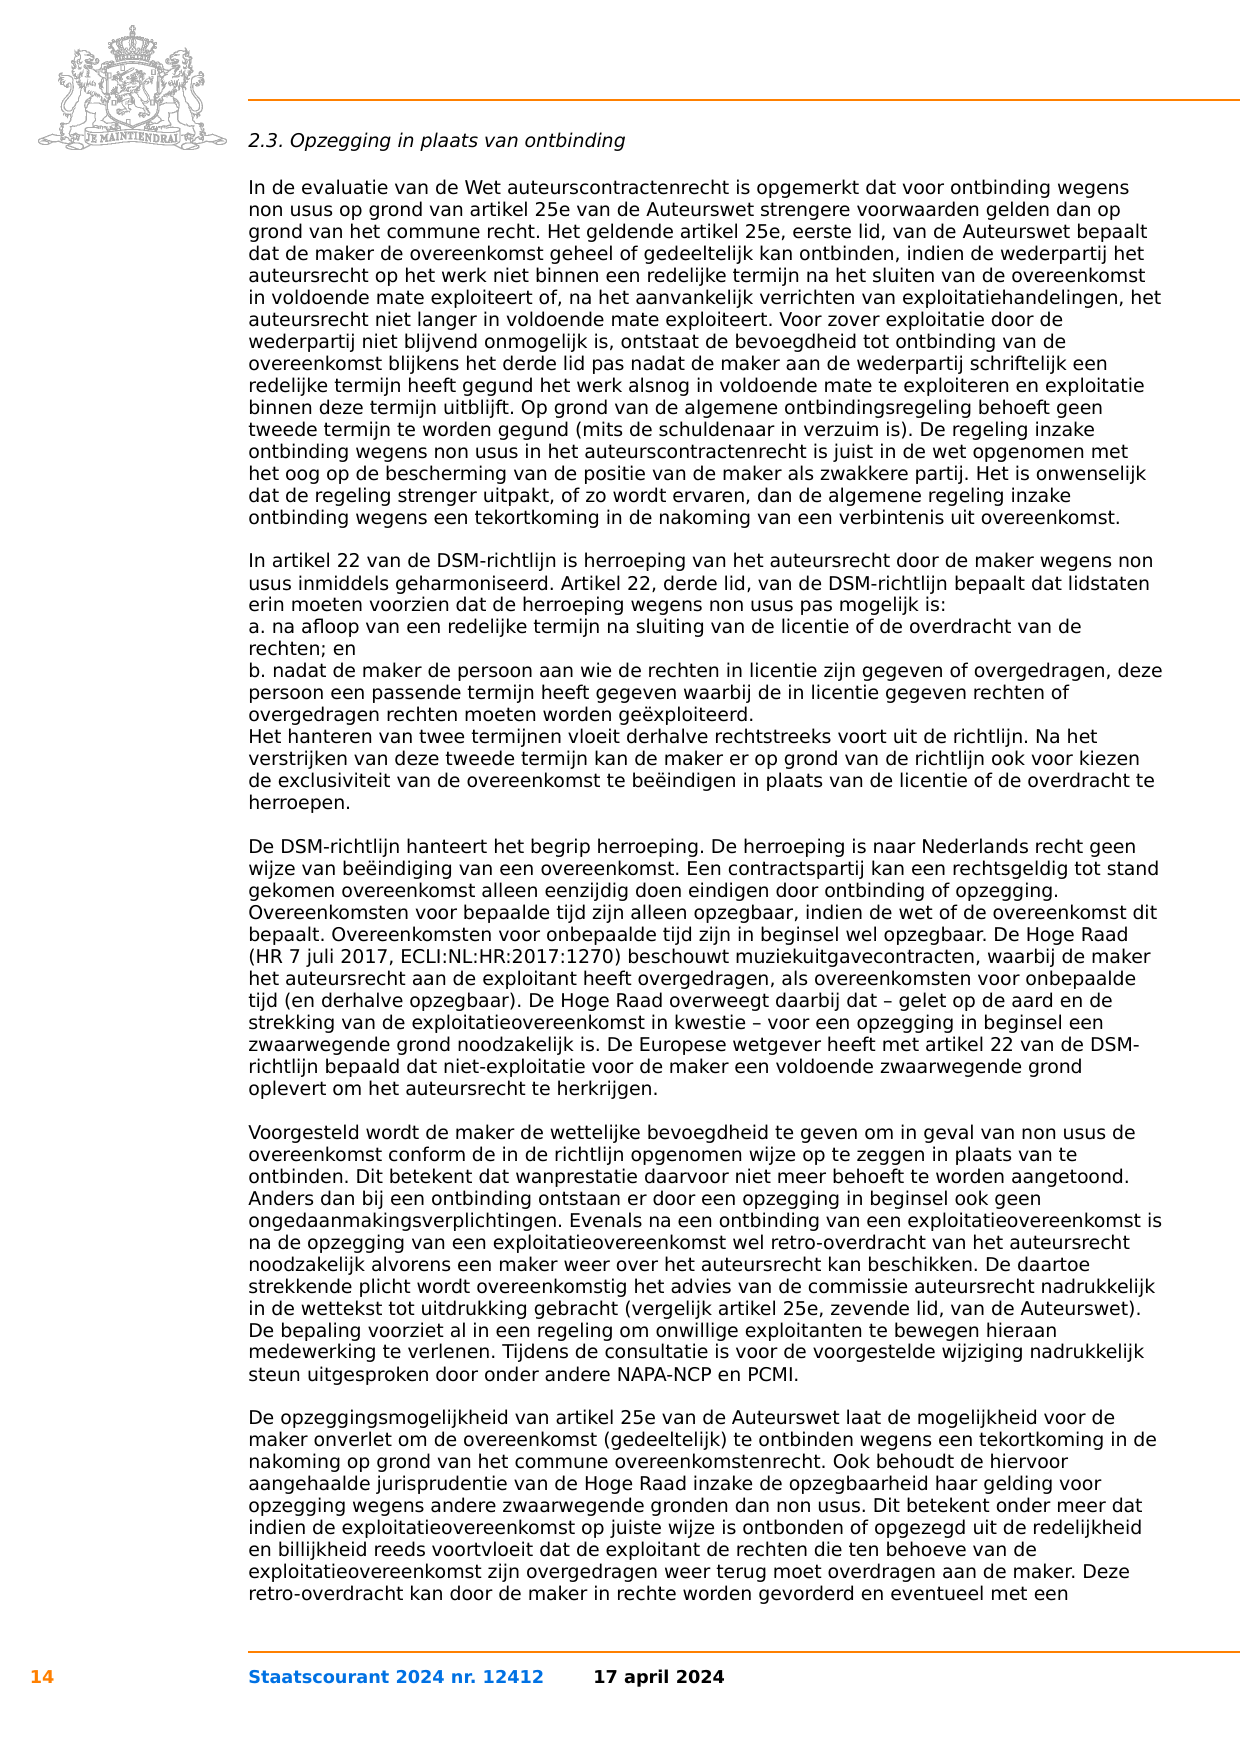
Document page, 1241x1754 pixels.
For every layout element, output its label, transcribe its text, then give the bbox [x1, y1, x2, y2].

text b. nadat de maker de persoon aan wie de rechten in licentie zijn gegeven of overgedragen, deze persoon een passende termijn heeft gegeven waarbij de in licentie gegeven rechten of overgedragen rechten moeten worden geëxploiteerd. [248, 660, 1163, 726]
picture [38, 25, 227, 150]
text In de evaluatie van de Wet auteurscontractenrecht is opgemerkt dat voor ontbinding wegens non usus op grond van artikel 25e van de Auteurswet strengere voorwaarden gelden dan op grond van het commune recht. Het geldende artikel 25e, eerste lid, van de Auteurswet bepaalt dat de maker de overeenkomst geheel of gedeeltelijk kan ontbinden, indien de wederpartij het auteursrecht op het werk niet binnen een redelijke termijn na het sluiten van de overeenkomst in voldoende mate exploiteert of, na het aanvankelijk verrichten van exploitatiehandelingen, het auteursrecht niet langer in voldoende mate exploiteert. Voor zover exploitatie door de wederpartij niet blijvend onmogelijk is, ontstaat de bevoegdheid tot ontbinding van de overeenkomst blijkens het derde lid pas nadat de maker aan de wederpartij schriftelijk een redelijke termijn heeft gegund het werk alsnog in voldoende mate te exploiteren en exploitatie binnen deze termijn uitblijft. Op grond van de algemene ontbindingsregeling behoeft geen tweede termijn te worden gegund (mits de schuldenaar in verzuim is). De regeling inzake ontbinding wegens non usus in het auteurscontractenrecht is juist in de wet opgenomen met het oog op de bescherming van de positie van de maker als zwakkere partij. Het is onwenselijk dat de regeling strenger uitpakt, of zo wordt ervaren, dan de algemene regeling inzake ontbinding wegens een tekortkoming in de nakoming van een verbintenis uit overeenkomst. [248, 177, 1163, 528]
text De opzeggingsmogelijkheid van artikel 25e van de Auteurswet laat de mogelijkheid voor de maker onverlet om de overeenkomst (gedeeltelijk) te ontbinden wegens een tekortkoming in de nakoming op grond van het commune overeenkomstenrecht. Ook behoudt de hiervoor aangehaalde jurisprudentie van de Hoge Raad inzake de opzegbaarheid haar gelding voor opzegging wegens andere zwaarwegende gronden dan non usus. Dit betekent onder meer dat indien de exploitatieovereenkomst op juiste wijze is ontbonden of opgezegd uit de redelijkheid en billijkheid reeds voortvloeit dat de exploitant de rechten die ten behoeve van de exploitatieovereenkomst zijn overgedragen weer terug moet overdragen aan de maker. Deze retro-overdracht kan door de maker in rechte worden gevorderd en eventueel met een [248, 1407, 1163, 1605]
text Het hanteren van twee termijnen vloeit derhalve rechtstreeks voort uit de richtlijn. Na het verstrijken van deze tweede termijn kan de maker er op grond van de richtlijn ook voor kiezen de exclusiviteit van de overeenkomst te beëindigen in plaats van de licentie of de overdracht te herroepen. [248, 726, 1163, 814]
text De DSM-richtlijn hanteert het begrip herroeping. De herroeping is naar Nederlands recht geen wijze van beëindiging van een overeenkomst. Een contractspartij kan een rechtsgeldig tot stand gekomen overeenkomst alleen eenzijdig doen eindigen door ontbinding of opzegging. Overeenkomsten voor bepaalde tijd zijn alleen opzegbaar, indien de wet of de overeenkomst dit bepaalt. Overeenkomsten voor onbepaalde tijd zijn in beginsel wel opzegbaar. De Hoge Raad (HR 7 juli 2017, ECLI:NL:HR:2017:1270) beschouwt muziekuitgavecontracten, waarbij de maker het auteursrecht aan de exploitant heeft overgedragen, als overeenkomsten voor onbepaalde tijd (en derhalve opzegbaar). De Hoge Raad overweegt daarbij dat – gelet op de aard en de strekking van de exploitatieovereenkomst in kwestie – voor een opzegging in beginsel een zwaarwegende grond noodzakelijk is. De Europese wetgever heeft met artikel 22 van de DSM-richtlijn bepaald dat niet-exploitatie voor de maker een voldoende zwaarwegende grond oplevert om het auteursrecht te herkrijgen. [248, 836, 1163, 1100]
text Voorgesteld wordt de maker de wettelijke bevoegdheid te geven om in geval van non usus de overeenkomst conform de in de richtlijn opgenomen wijze op te zeggen in plaats van te ontbinden. Dit betekent dat wanprestatie daarvoor niet meer behoeft te worden aangetoond. Anders dan bij een ontbinding ontstaan er door een opzegging in beginsel ook geen ongedaanmakingsverplichtingen. Evenals na een ontbinding van een exploitatieovereenkomst is na de opzegging van een exploitatieovereenkomst wel retro-overdracht van het auteursrecht noodzakelijk alvorens een maker weer over het auteursrecht kan beschikken. De daartoe strekkende plicht wordt overeenkomstig het advies van de commissie auteursrecht nadrukkelijk in de wettekst tot uitdrukking gebracht (vergelijk artikel 25e, zevende lid, van de Auteurswet). De bepaling voorziet al in een regeling om onwillige exploitanten te bewegen hieraan medewerking te verlenen. Tijdens de consultatie is voor de voorgestelde wijziging nadrukkelijk steun uitgesproken door onder andere NAPA-NCP en PCMI. [248, 1122, 1163, 1385]
text In artikel 22 van de DSM-richtlijn is herroeping van het auteursrecht door de maker wegens non usus inmiddels geharmoniseerd. Artikel 22, derde lid, van de DSM-richtlijn bepaalt dat lidstaten erin moeten voorzien dat de herroeping wegens non usus pas mogelijk is: [248, 550, 1163, 616]
subtitle 2.3. Opzegging in plaats van ontbinding [248, 130, 1163, 152]
text a. na afloop van een redelijke termijn na sluiting van de licentie of de overdracht van de rechten; en [248, 616, 1163, 660]
